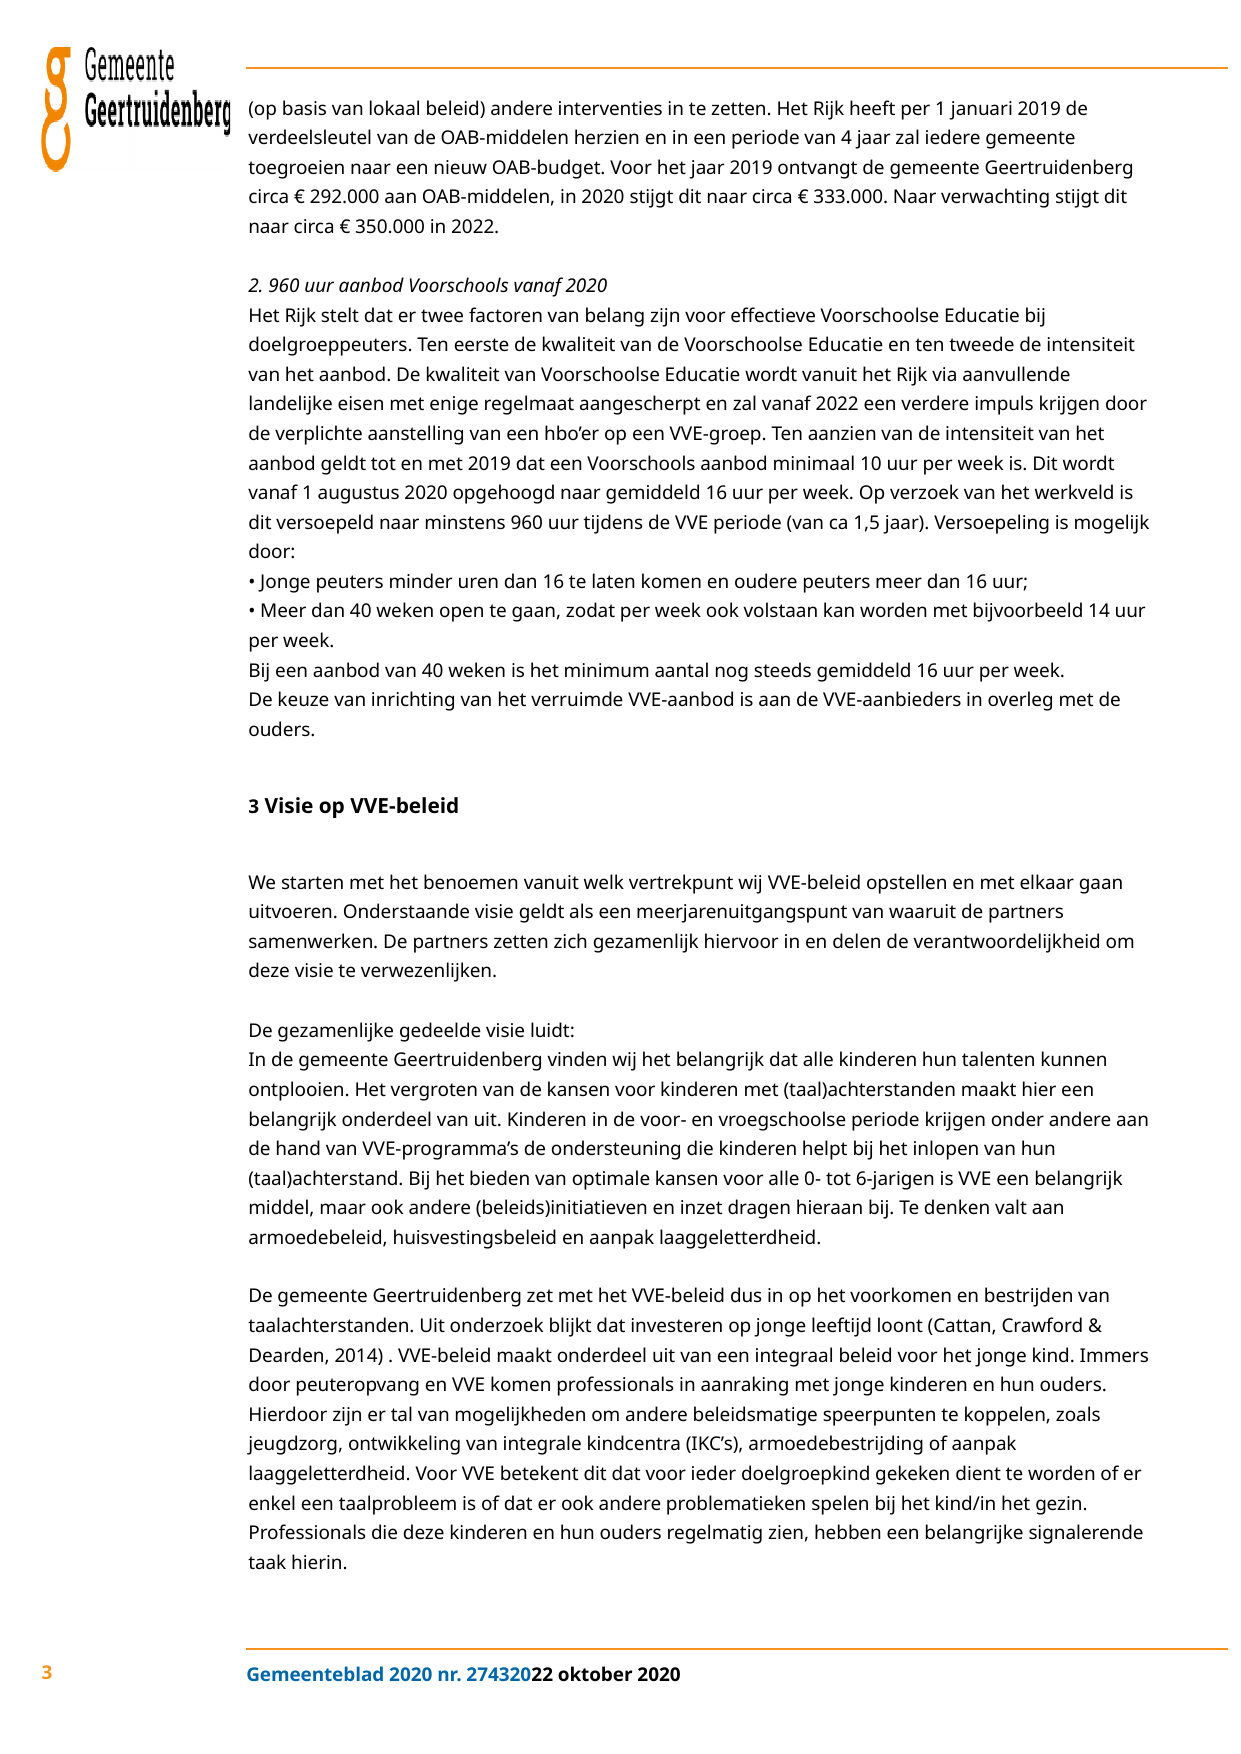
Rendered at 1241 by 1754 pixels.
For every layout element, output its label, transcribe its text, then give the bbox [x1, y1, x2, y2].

text (op basis van lokaal beleid) andere interventies in te zetten. Het Rijk heeft per 1 januari 2019 de verdeelsleutel van de OAB-middelen herzien en in een periode van 4 jaar zal iedere gemeente toegroeien naar een nieuw OAB-budget. Voor het jaar 2019 ontvangt de gemeente Geertruidenberg circa € 292.000 aan OAB-middelen, in 2020 stijgt dit naar circa € 333.000. Naar verwachting stijgt dit naar circa € 350.000 in 2022. [248, 95, 1152, 239]
text • Jonge peuters minder uren dan 16 te laten komen en oudere peuters meer dan 16 uur; [248, 568, 1152, 594]
text Het Rijk stelt dat er twee factoren van belang zijn voor effectieve Voorschoolse Educatie bij doelgroeppeuters. Ten eerste de kwaliteit van de Voorschoolse Educatie en ten tweede de intensiteit van het aanbod. De kwaliteit van Voorschoolse Educatie wordt vanuit het Rijk via aanvullende landelijke eisen met enige regelmaat aangescherpt en zal vanaf 2022 een verdere impuls krijgen door de verplichte aanstelling van een hbo’er op een VVE-groep. Ten aanzien van de intensiteit van het aanbod geldt tot en met 2019 dat een Voorschools aanbod minimaal 10 uur per week is. Dit wordt vanaf 1 augustus 2020 opgehoogd naar gemiddeld 16 uur per week. Op verzoek van het werkveld is dit versoepeld naar minstens 960 uur tijdens de VVE periode (van ca 1,5 jaar). Versoepeling is mogelijk door: [248, 302, 1152, 564]
text De gemeente Geertruidenberg zet met het VVE-beleid dus in op het voorkomen en bestrijden van taalachterstanden. Uit onderzoek blijkt dat investeren op jonge leeftijd loont (Cattan, Crawford & Dearden, 2014) . VVE-beleid maakt onderdeel uit van een integraal beleid voor het jonge kind. Immers door peuteropvang en VVE komen professionals in aanraking met jonge kinderen en hun ouders. Hierdoor zijn er tal van mogelijkheden om andere beleidsmatige speerpunten te koppelen, zoals jeugdzorg, ontwikkeling van integrale kindcentra (IKC’s), armoedebestrijding of aanpak laaggeletterdheid. Voor VVE betekent dit dat voor ieder doelgroepkind gekeken dient te worden of er enkel een taalprobleem is of dat er ook andere problematieken spelen bij het kind/in het gezin. Professionals die deze kinderen en hun ouders regelmatig zien, hebben een belangrijke signalerende taak hierin. [248, 1283, 1152, 1574]
table_header In de gemeente Geertruidenberg vinden wij het belangrijk dat alle kinderen hun talenten kunnen ontplooien. Het vergroten van de kansen voor kinderen met (taal)achterstanden maakt hier een belangrijk onderdeel van uit. Kinderen in de voor- en vroegschoolse periode krijgen onder andere aan de hand van VVE-programma’s de ondersteuning die kinderen helpt bij het inlopen van hun (taal)achterstand. Bij het bieden van optimale kansen voor alle 0- tot 6-jarigen is VVE een belangrijk middel, maar ook andere (beleids)initiatieven en inzet dragen hieraan bij. Te denken valt aan armoedebeleid, huisvestingsbeleid en aanpak laaggeletterdheid. [248, 1047, 1152, 1250]
picture [41, 47, 231, 172]
text De gezamenlijke gedeelde visie luidt: [248, 1017, 1152, 1043]
text • Meer dan 40 weken open te gaan, zodat per week ook volstaan kan worden met bijvoorbeeld 14 uur per week. [248, 598, 1152, 653]
text We starten met het benoemen vanuit welk vertrekpunt wij VVE-beleid opstellen en met elkaar gaan uitvoeren. Onderstaande visie geldt als een meerjarenuitgangspunt van waaruit de partners samenwerken. De partners zetten zich gezamenlijk hiervoor in en delen de verantwoordelijkheid om deze visie te verwezenlijken. [248, 869, 1152, 983]
text Bij een aanbod van 40 weken is het minimum aantal nog steeds gemiddeld 16 uur per week. [248, 657, 1152, 683]
text De keuze van inrichting van het verruimde VVE-aanbod is aan de VVE-aanbieders in overleg met de ouders. [248, 686, 1152, 742]
text 2. 960 uur aanbod Voorschools vanaf 2020 [248, 272, 1152, 298]
text 3 Visie op VVE-beleid [248, 791, 1152, 820]
